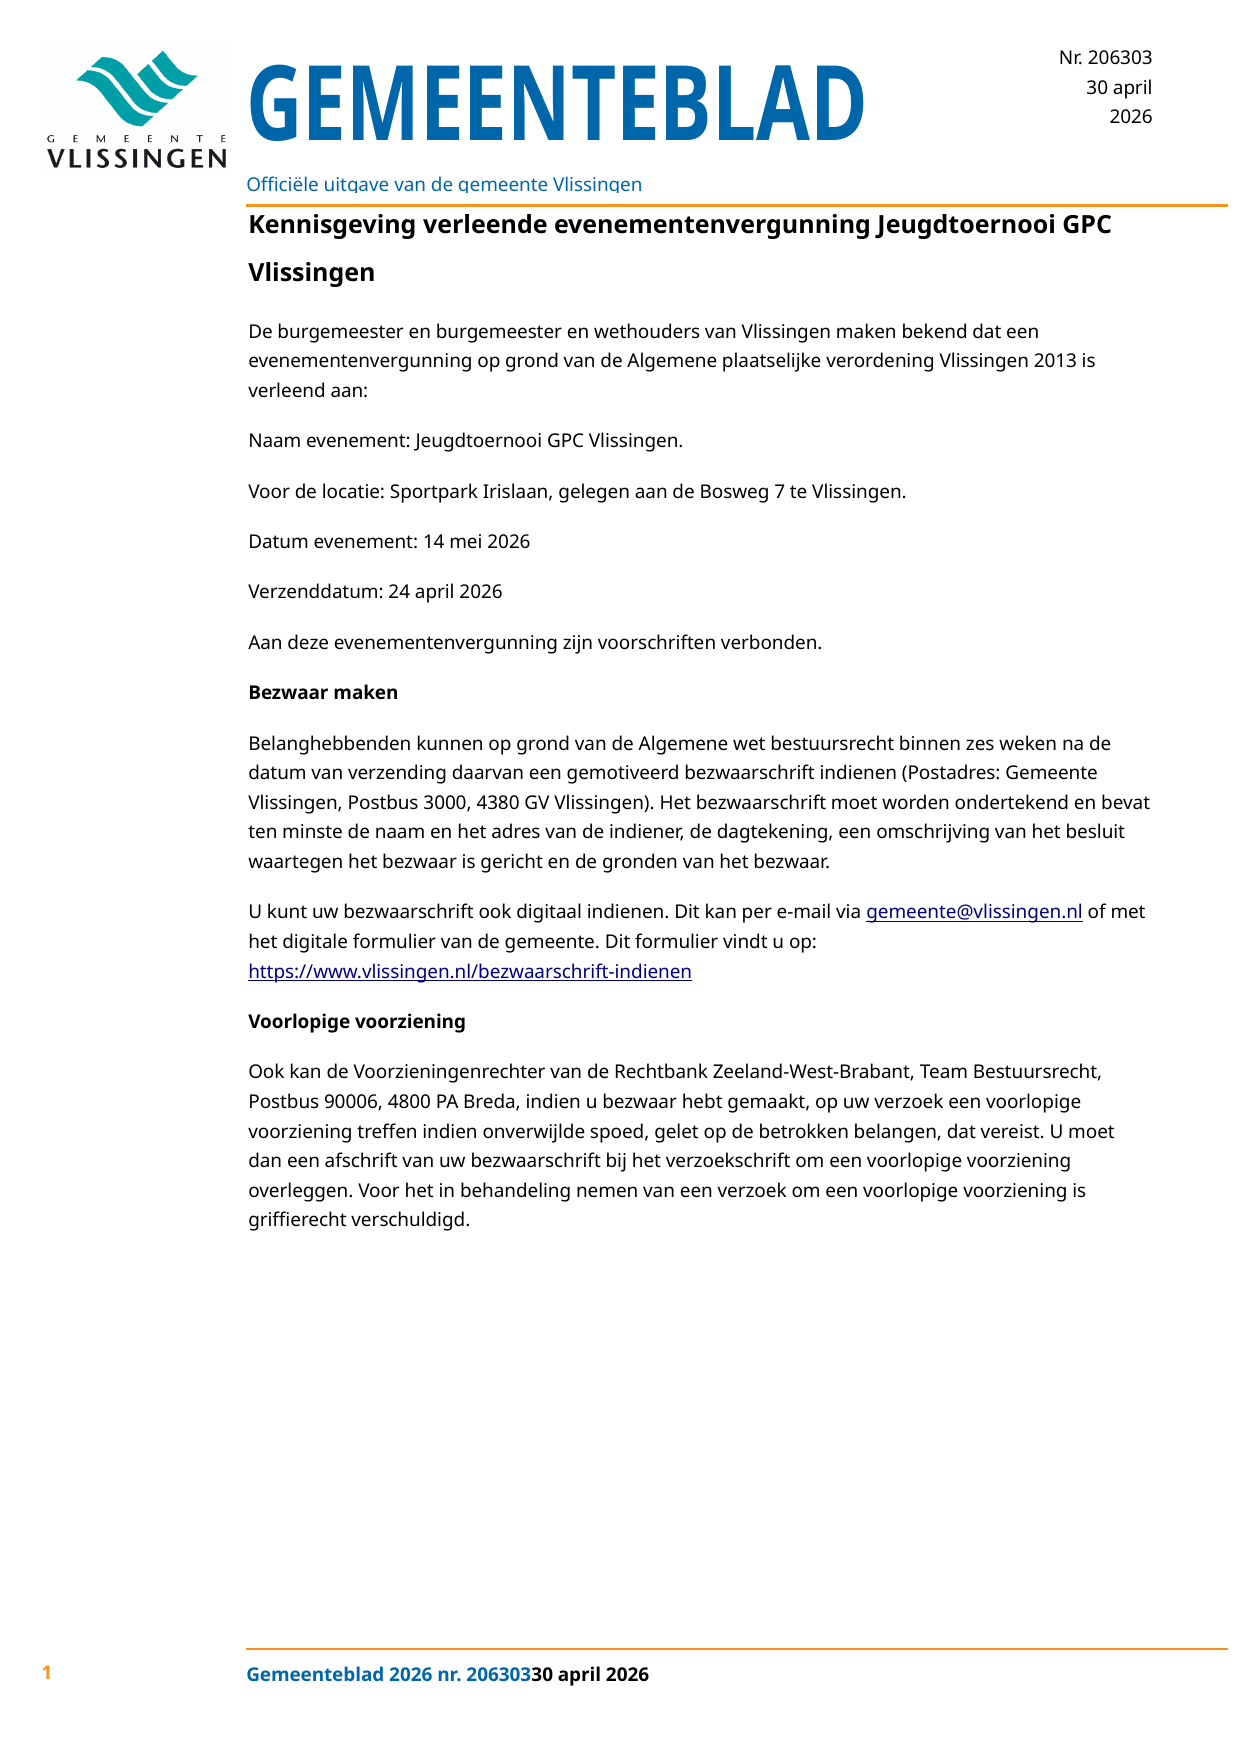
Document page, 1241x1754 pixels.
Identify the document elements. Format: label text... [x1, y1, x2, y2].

text De burgemeester en burgemeester en wethouders van Vlissingen maken bekend dat een evenementenvergunning op grond van de Algemene plaatselijke verordening Vlissingen 2013 is verleend aan: [248, 318, 1152, 403]
text Kennisgeving verleende evenementenvergunning Jeugdtoernooi GPC Vlissingen [248, 207, 1152, 288]
picture [41, 47, 231, 172]
text Bezwaar maken [248, 679, 1152, 705]
text Belanghebbenden kunnen op grond van de Algemene wet bestuursrecht binnen zes weken na de datum van verzending daarvan een gemotiveerd bezwaarschrift indienen (Postadres: Gemeente Vlissingen, Postbus 3000, 4380 GV Vlissingen). Het bezwaarschrift moet worden ondertekend en bevat ten minste de naam en het adres van de indiener, de dagtekening, een omschrijving van het besluit waartegen het bezwaar is gericht en de gronden van het bezwaar. [248, 730, 1152, 874]
text U kunt uw bezwaarschrift ook digitaal indienen. Dit kan per e-mail via gemeente@vlissingen.nl of met het digitale formulier van de gemeente. Dit formulier vindt u op: https://www.vlissingen.nl/bezwaarschrift-indienen [248, 899, 1152, 984]
text Verzenddatum: 24 april 2026 [248, 579, 1152, 604]
text Ook kan de Voorzieningenrechter van de Rechtbank Zeeland-West-Brabant, Team Bestuursrecht, Postbus 90006, 4800 PA Breda, indien u bezwaar hebt gemaakt, op uw verzoek een voorlopige voorziening treffen indien onverwijlde spoed, gelet op de betrokken belangen, dat vereist. U moet dan een afschrift van uw bezwaarschrift bij het verzoekschrift om een voorlopige voorziening overleggen. Voor het in behandeling nemen van een verzoek om een voorlopige voorziening is griffierecht verschuldigd. [248, 1059, 1152, 1232]
text Aan deze evenementenvergunning zijn voorschriften verbonden. [248, 629, 1152, 655]
text Naam evenement: Jeugdtoernooi GPC Vlissingen. [248, 427, 1152, 453]
text Datum evenement: 14 mei 2026 [248, 528, 1152, 554]
text Voor de locatie: Sportpark Irislaan, gelegen aan de Bosweg 7 te Vlissingen. [248, 478, 1152, 504]
text Voorlopige voorziening [248, 1008, 1152, 1034]
